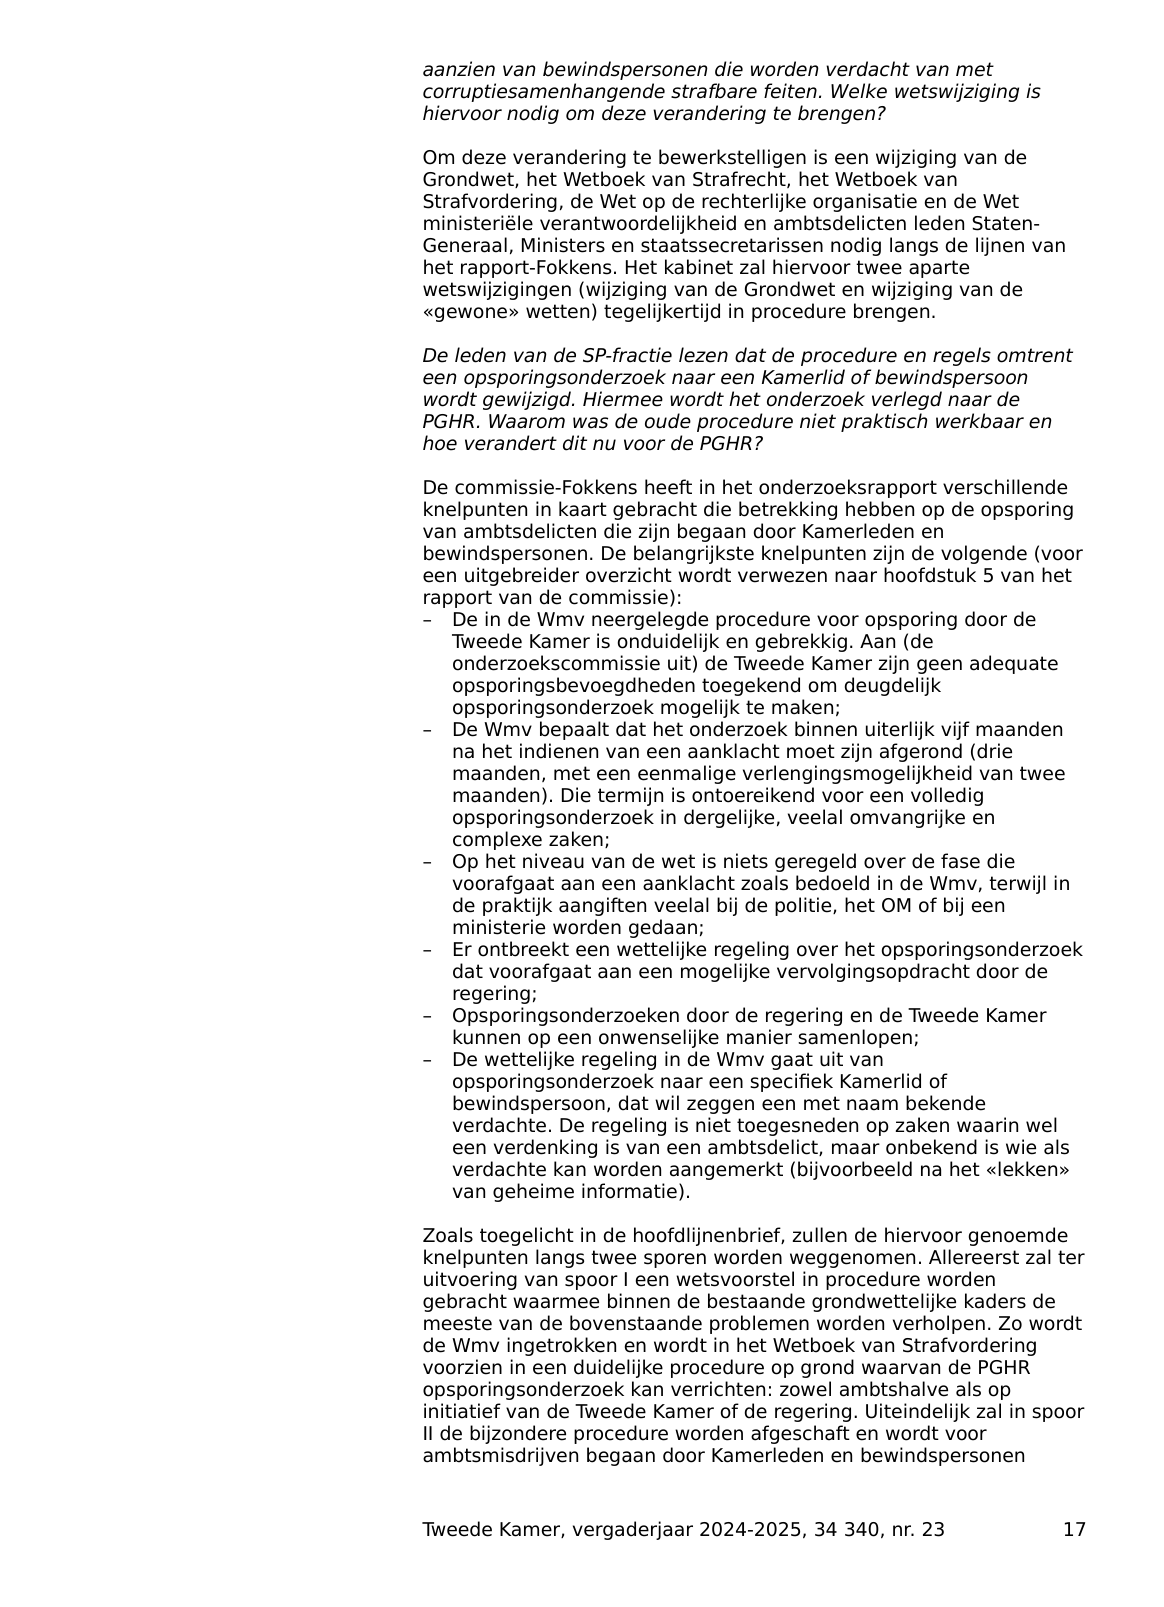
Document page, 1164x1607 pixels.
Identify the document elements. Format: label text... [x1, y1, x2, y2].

text Om deze verandering te bewerkstelligen is een wijziging van de Grondwet, het Wetboek van Strafrecht, het Wetboek van Strafvordering, de Wet op de rechterlijke organisatie en de Wet ministeriële verantwoordelijkheid en ambtsdelicten leden Staten-Generaal, Ministers en staatssecretarissen nodig langs de lijnen van het rapport-Fokkens. Het kabinet zal hiervoor twee aparte wetswijzigingen (wijziging van de Grondwet en wijziging van de «gewone» wetten) tegelijkertijd in procedure brengen. [422, 147, 1087, 323]
text aanzien van bewindspersonen die worden verdacht van met corruptiesamenhangende strafbare feiten. Welke wetswijziging is hiervoor nodig om deze verandering te brengen? [422, 59, 1087, 125]
text De leden van de SP-fractie lezen dat de procedure en regels omtrent een opsporingsonderzoek naar een Kamerlid of bewindspersoon wordt gewijzigd. Hiermee wordt het onderzoek verlegd naar de PGHR. Waarom was de oude procedure niet praktisch werkbaar en hoe verandert dit nu voor de PGHR? [422, 345, 1087, 455]
text – De Wmv bepaalt dat het onderzoek binnen uiterlijk vijf maanden na het indienen van een aanklacht moet zijn afgerond (drie maanden, met een eenmalige verlengingsmogelijkheid van twee maanden). Die termijn is ontoereikend voor een volledig opsporingsonderzoek in dergelijke, veelal omvangrijke en complexe zaken; [422, 719, 1087, 851]
text Zoals toegelicht in de hoofdlijnenbrief, zullen de hiervoor genoemde knelpunten langs twee sporen worden weggenomen. Allereerst zal ter uitvoering van spoor I een wetsvoorstel in procedure worden gebracht waarmee binnen de bestaande grondwettelijke kaders de meeste van de bovenstaande problemen worden verholpen. Zo wordt de Wmv ingetrokken en wordt in het Wetboek van Strafvordering voorzien in een duidelijke procedure op grond waarvan de PGHR opsporingsonderzoek kan verrichten: zowel ambtshalve als op initiatief van de Tweede Kamer of de regering. Uiteindelijk zal in spoor II de bijzondere procedure worden afgeschaft en wordt voor ambtsmisdrijven begaan door Kamerleden en bewindspersonen [422, 1225, 1087, 1467]
text – Opsporingsonderzoeken door de regering en de Tweede Kamer kunnen op een onwenselijke manier samenlopen; [422, 1005, 1087, 1049]
text De commissie-Fokkens heeft in het onderzoeksrapport verschillende knelpunten in kaart gebracht die betrekking hebben op de opsporing van ambtsdelicten die zijn begaan door Kamerleden en bewindspersonen. De belangrijkste knelpunten zijn de volgende (voor een uitgebreider overzicht wordt verwezen naar hoofdstuk 5 van het rapport van de commissie): [422, 477, 1087, 609]
text – Op het niveau van de wet is niets geregeld over de fase die voorafgaat aan een aanklacht zoals bedoeld in de Wmv, terwijl in de praktijk aangiften veelal bij de politie, het OM of bij een ministerie worden gedaan; [422, 851, 1087, 939]
text – De wettelijke regeling in de Wmv gaat uit van opsporingsonderzoek naar een specifiek Kamerlid of bewindspersoon, dat wil zeggen een met naam bekende verdachte. De regeling is niet toegesneden op zaken waarin wel een verdenking is van een ambtsdelict, maar onbekend is wie als verdachte kan worden aangemerkt (bijvoorbeeld na het «lekken» van geheime informatie). [422, 1049, 1087, 1203]
text – De in de Wmv neergelegde procedure voor opsporing door de Tweede Kamer is onduidelijk en gebrekkig. Aan (de onderzoekscommissie uit) de Tweede Kamer zijn geen adequate opsporingsbevoegdheden toegekend om deugdelijk opsporingsonderzoek mogelijk te maken; [422, 609, 1087, 719]
text – Er ontbreekt een wettelijke regeling over het opsporingsonderzoek dat voorafgaat aan een mogelijke vervolgingsopdracht door de regering; [422, 939, 1087, 1005]
